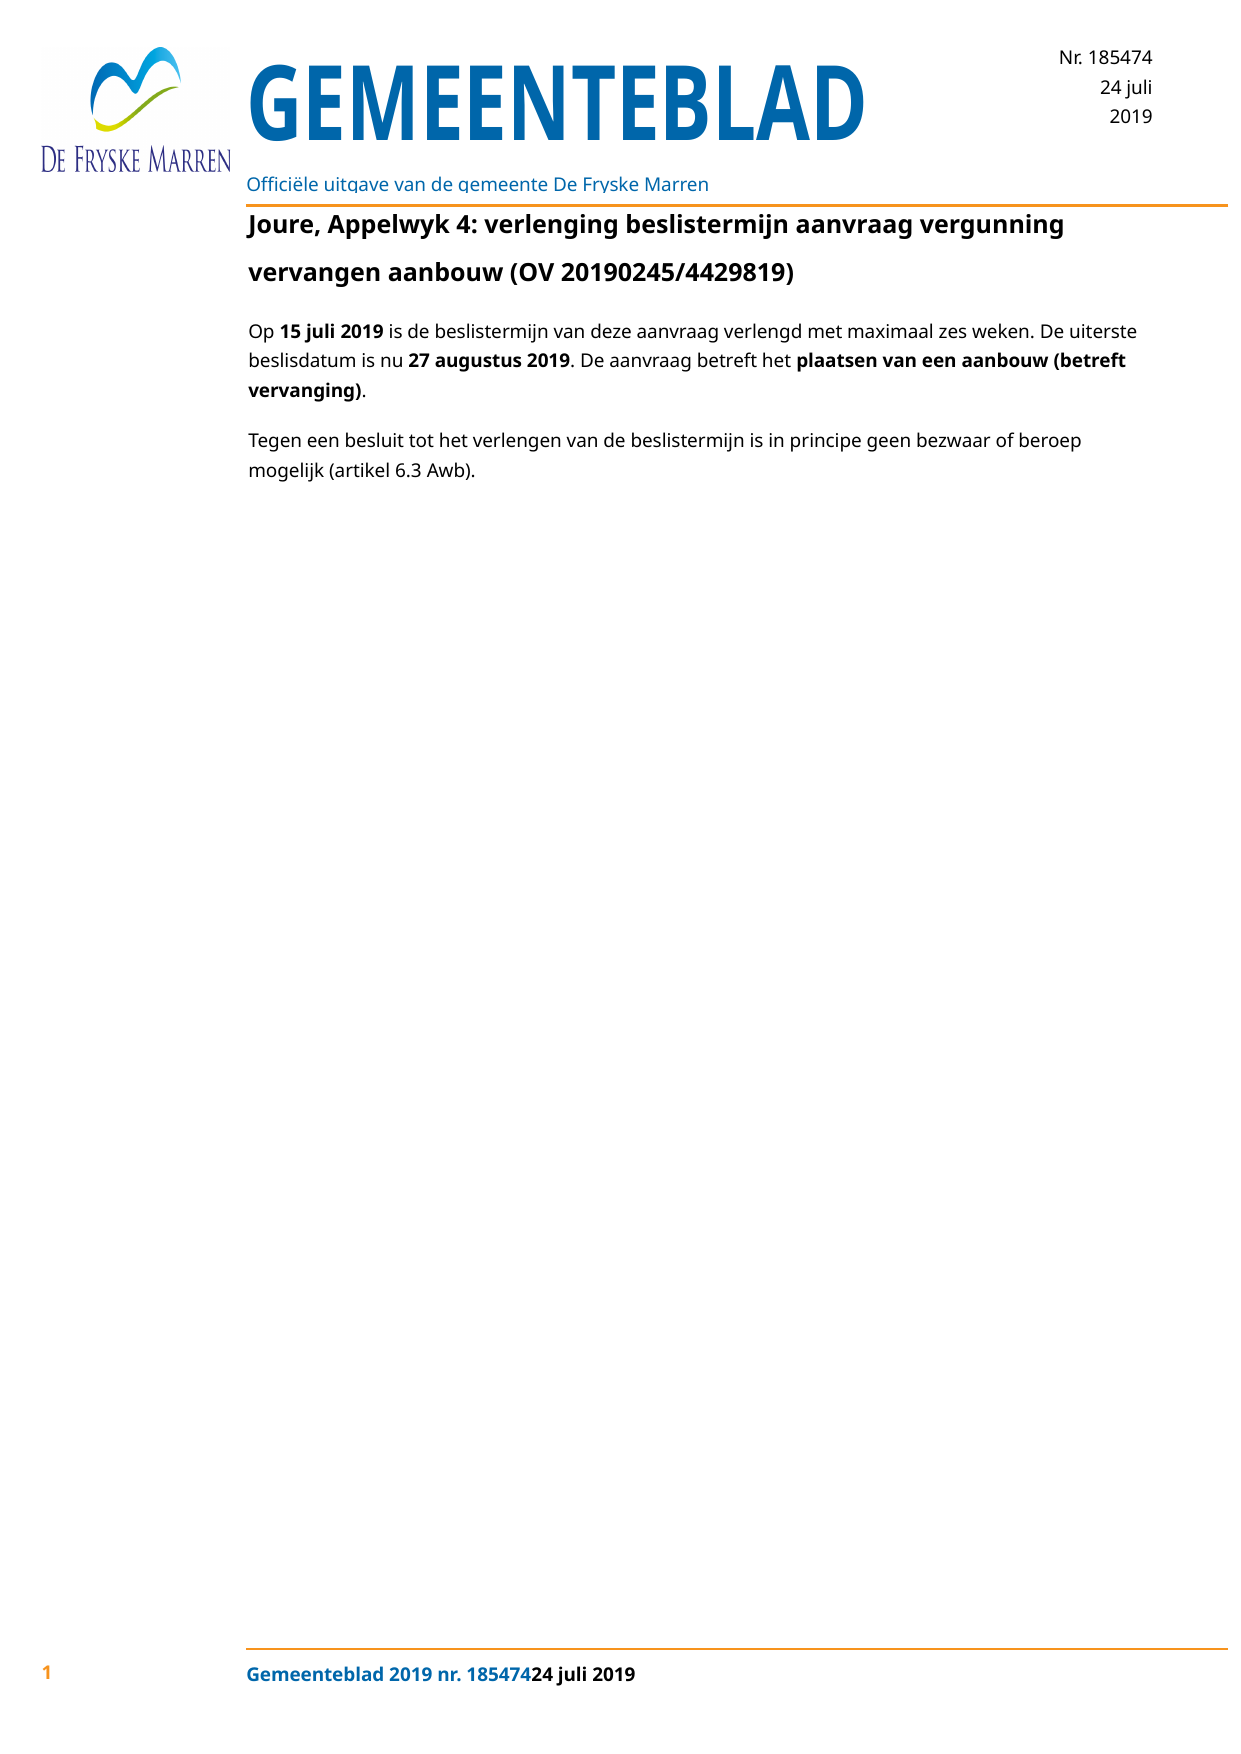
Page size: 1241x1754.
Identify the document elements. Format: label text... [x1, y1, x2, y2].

text Op 15 juli 2019 is de beslistermijn van deze aanvraag verlengd met maximaal zes weken. De uiterste beslisdatum is nu 27 augustus 2019. De aanvraag betreft het plaatsen van een aanbouw (betreft vervanging). [248, 318, 1152, 403]
text Tegen een besluit tot het verlengen van de beslistermijn is in principe geen bezwaar of beroep mogelijk (artikel 6.3 Awb). [248, 427, 1152, 483]
text Joure, Appelwyk 4: verlenging beslistermijn aanvraag vergunning vervangen aanbouw (OV 20190245/4429819) [248, 207, 1152, 288]
picture [41, 47, 231, 172]
